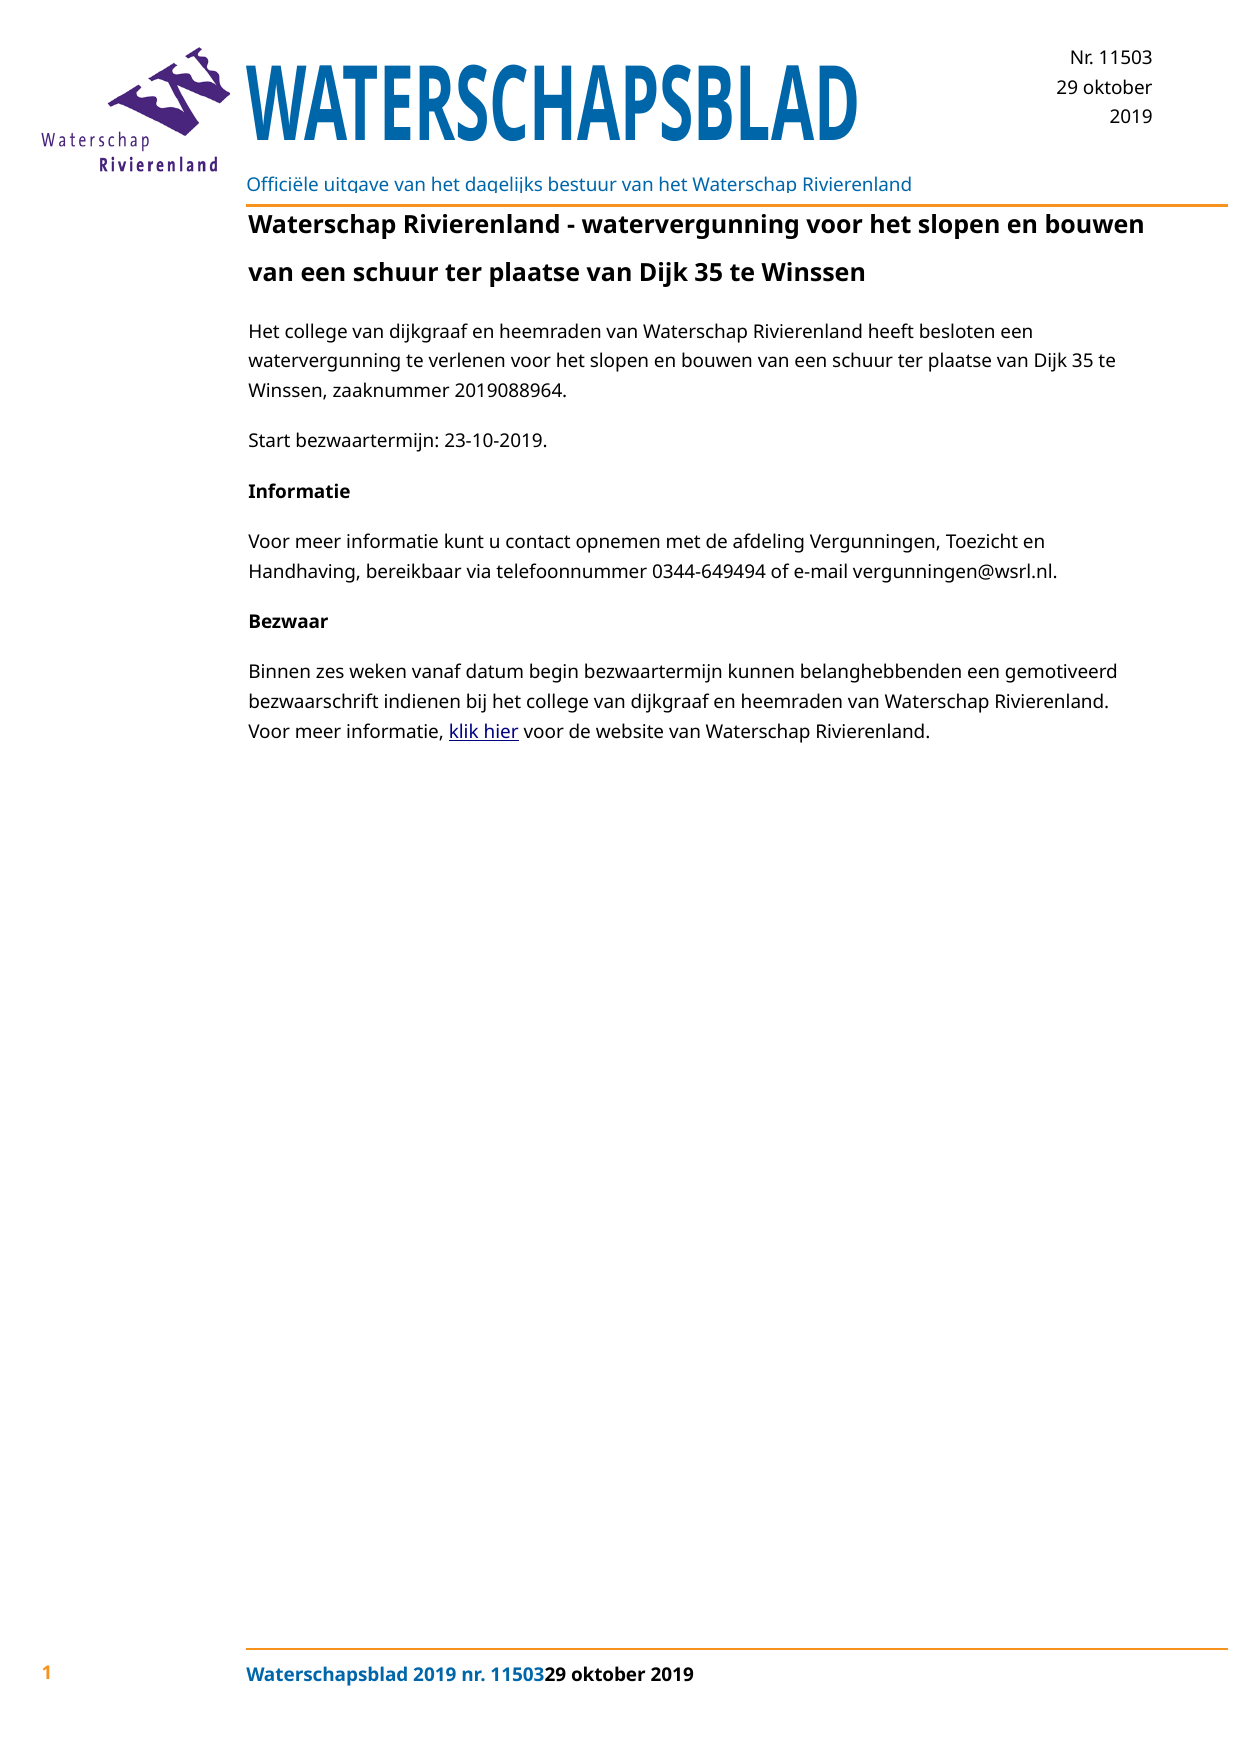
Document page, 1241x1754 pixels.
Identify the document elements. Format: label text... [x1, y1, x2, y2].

text Waterschap Rivierenland - watervergunning voor het slopen en bouwen van een schuur ter plaatse van Dijk 35 te Winssen [248, 207, 1152, 288]
text Start bezwaartermijn: 23-10-2019. [248, 427, 1152, 453]
picture [41, 47, 231, 172]
text Het college van dijkgraaf en heemraden van Waterschap Rivierenland heeft besloten een watervergunning te verlenen voor het slopen en bouwen van een schuur ter plaatse van Dijk 35 te Winssen, zaaknummer 2019088964. [248, 318, 1152, 403]
text Bezwaar [248, 608, 1152, 634]
text Binnen zes weken vanaf datum begin bezwaartermijn kunnen belanghebbenden een gemotiveerd bezwaarschrift indienen bij het college van dijkgraaf en heemraden van Waterschap Rivierenland. Voor meer informatie, klik hier voor de website van Waterschap Rivierenland. [248, 659, 1152, 744]
text Informatie [248, 478, 1152, 504]
text Voor meer informatie kunt u contact opnemen met de afdeling Vergunningen, Toezicht en Handhaving, bereikbaar via telefoonnummer 0344-649494 of e-mail vergunningen@wsrl.nl. [248, 528, 1152, 584]
